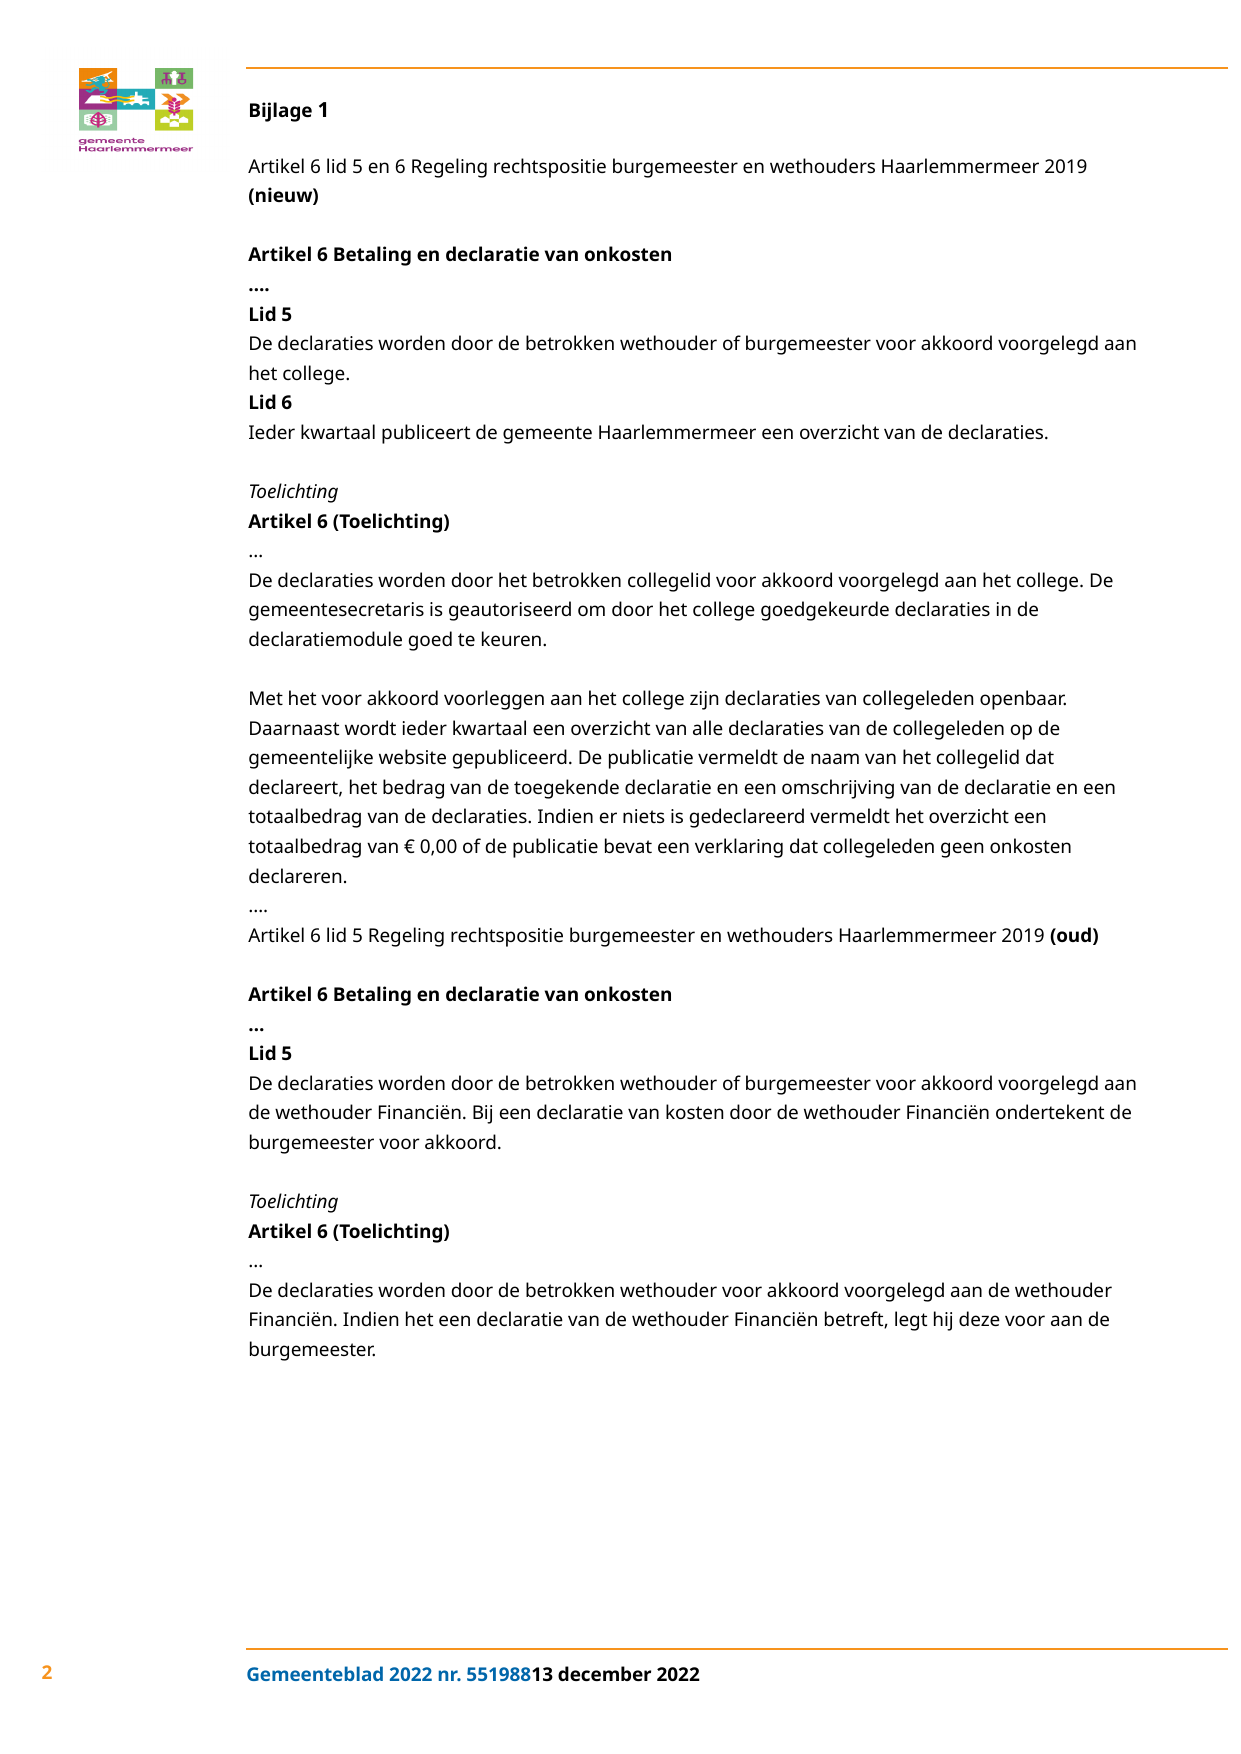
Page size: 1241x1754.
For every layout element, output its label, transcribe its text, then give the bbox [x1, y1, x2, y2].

text Artikel 6 Betaling en declaratie van onkosten [248, 981, 1152, 1007]
text Artikel 6 (Toelichting) [248, 1218, 1152, 1244]
text Toelichting [248, 478, 1152, 504]
text Lid 5 [248, 301, 1152, 327]
text … [248, 1247, 1152, 1273]
text Bijlage 1 [248, 95, 1152, 123]
text Lid 5 [248, 1040, 1152, 1066]
text Toelichting [248, 1188, 1152, 1214]
text … [248, 537, 1152, 563]
text De declaraties worden door de betrokken wethouder voor akkoord voorgelegd aan de wethouder Financiën. Indien het een declaratie van de wethouder Financiën betreft, legt hij deze voor aan de burgemeester. [248, 1277, 1152, 1362]
text Lid 6 [248, 389, 1152, 415]
text De declaraties worden door het betrokken collegelid voor akkoord voorgelegd aan het college. De gemeentesecretaris is geautoriseerd om door het college goedgekeurde declaraties in de declaratiemodule goed te keuren. [248, 567, 1152, 652]
text De declaraties worden door de betrokken wethouder of burgemeester voor akkoord voorgelegd aan het college. [248, 330, 1152, 386]
text De declaraties worden door de betrokken wethouder of burgemeester voor akkoord voorgelegd aan de wethouder Financiën. Bij een declaratie van kosten door de wethouder Financiën ondertekent de burgemeester voor akkoord. [248, 1070, 1152, 1155]
text Artikel 6 lid 5 Regeling rechtspositie burgemeester en wethouders Haarlemmermeer 2019 (oud) [248, 922, 1152, 948]
text Ieder kwartaal publiceert de gemeente Haarlemmermeer een overzicht van de declaraties. [248, 419, 1152, 445]
text …. [248, 892, 1152, 918]
text Artikel 6 Betaling en declaratie van onkosten [248, 242, 1152, 267]
text … [248, 1011, 1152, 1037]
text Met het voor akkoord voorleggen aan het college zijn declaraties van collegeleden openbaar. Daarnaast wordt ieder kwartaal een overzicht van alle declaraties van de collegeleden op de gemeentelijke website gepubliceerd. De publicatie vermeldt de naam van het collegelid dat declareert, het bedrag van de toegekende declaratie en een omschrijving van de declaratie en een totaalbedrag van de declaraties. Indien er niets is gedeclareerd vermeldt het overzicht een totaalbedrag van € 0,00 of de publicatie bevat een verklaring dat collegeleden geen onkosten declareren. [248, 685, 1152, 889]
text Artikel 6 lid 5 en 6 Regeling rechtspositie burgemeester en wethouders Haarlemmermeer 2019 (nieuw) [248, 153, 1152, 208]
text …. [248, 271, 1152, 297]
picture [41, 47, 231, 172]
text Artikel 6 (Toelichting) [248, 508, 1152, 534]
